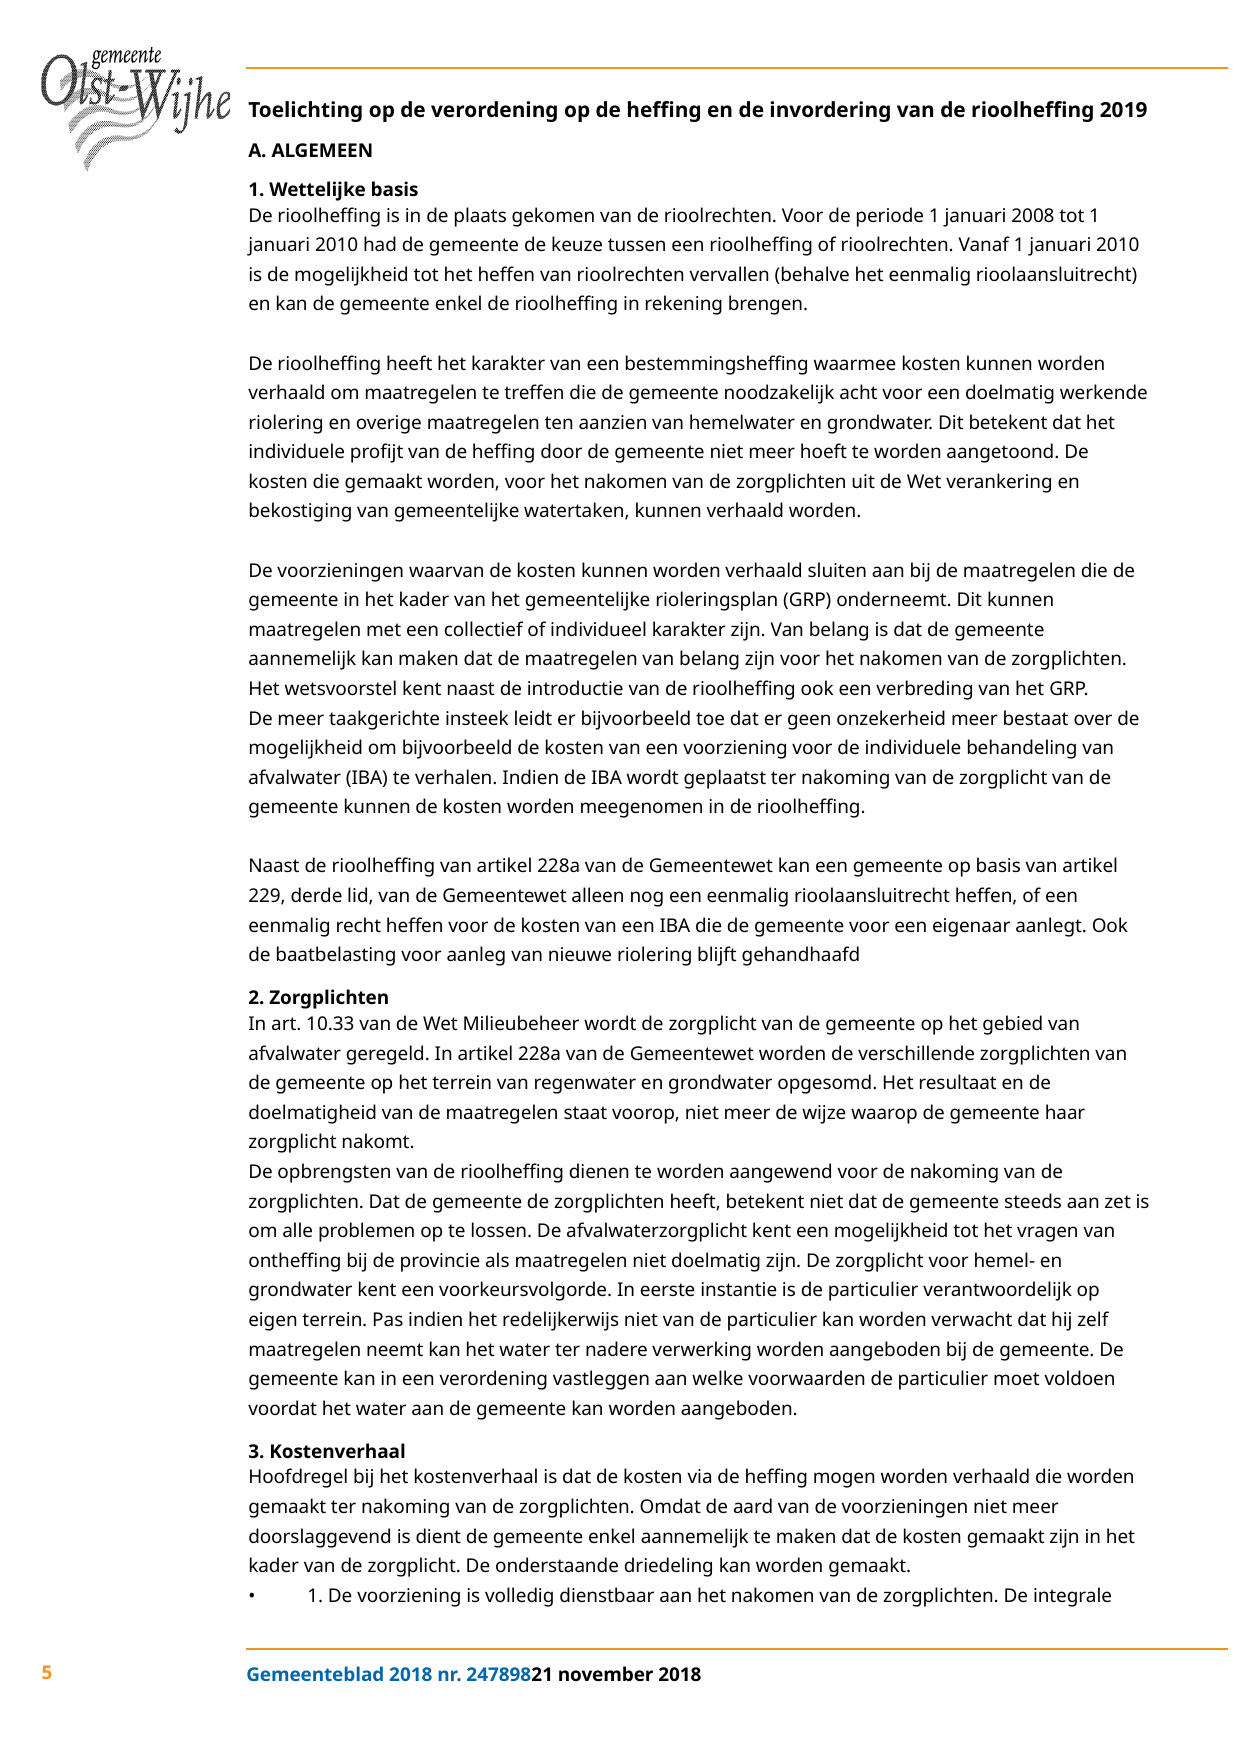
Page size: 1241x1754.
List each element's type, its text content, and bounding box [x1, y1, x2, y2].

text A. ALGEMEEN [248, 137, 1152, 163]
text In art. 10.33 van de Wet Milieubeheer wordt de zorgplicht van de gemeente op het gebied van afvalwater geregeld. In artikel 228a van de Gemeentewet worden de verschillende zorgplichten van de gemeente op het terrein van regenwater en grondwater opgesomd. Het resultaat en de doelmatigheid van de maatregelen staat voorop, niet meer de wijze waarop de gemeente haar zorgplicht nakomt. [248, 1010, 1152, 1154]
text Toelichting op de verordening op de heffing en de invordering van de rioolheffing 2019 [248, 95, 1152, 123]
text 2. Zorgplichten [248, 984, 1152, 1010]
text Hoofdregel bij het kostenverhaal is dat de kosten via de heffing mogen worden verhaald die worden gemaakt ter nakoming van de zorgplichten. Omdat de aard van de voorzieningen niet meer doorslaggevend is dient de gemeente enkel aannemelijk te maken dat de kosten gemaakt zijn in het kader van de zorgplicht. De onderstaande driedeling kan worden gemaakt. [248, 1464, 1152, 1578]
text De voorzieningen waarvan de kosten kunnen worden verhaald sluiten aan bij de maatregelen die de gemeente in het kader van het gemeentelijke rioleringsplan (GRP) onderneemt. Dit kunnen maatregelen met een collectief of individueel karakter zijn. Van belang is dat de gemeente aannemelijk kan maken dat de maatregelen van belang zijn voor het nakomen van de zorgplichten. Het wetsvoorstel kent naast de introductie van de rioolheffing ook een verbreding van het GRP. [248, 557, 1152, 701]
picture [41, 47, 231, 172]
list 1. De voorziening is volledig dienstbaar aan het nakomen van de zorgplichten. De integrale [248, 1582, 1152, 1608]
text 1. Wettelijke basis [248, 176, 1152, 202]
text De rioolheffing heeft het karakter van een bestemmingsheffing waarmee kosten kunnen worden verhaald om maatregelen te treffen die de gemeente noodzakelijk acht voor een doelmatig werkende riolering en overige maatregelen ten aanzien van hemelwater en grondwater. Dit betekent dat het individuele profijt van de heffing door de gemeente niet meer hoeft te worden aangetoond. De kosten die gemaakt worden, voor het nakomen van de zorgplichten uit de Wet verankering en bekostiging van gemeentelijke watertaken, kunnen verhaald worden. [248, 350, 1152, 523]
text De meer taakgerichte insteek leidt er bijvoorbeeld toe dat er geen onzekerheid meer bestaat over de mogelijkheid om bijvoorbeeld de kosten van een voorziening voor de individuele behandeling van afvalwater (IBA) te verhalen. Indien de IBA wordt geplaatst ter nakoming van de zorgplicht van de gemeente kunnen de kosten worden meegenomen in de rioolheffing. [248, 705, 1152, 819]
text De opbrengsten van de rioolheffing dienen te worden aangewend voor de nakoming van de zorgplichten. Dat de gemeente de zorgplichten heeft, betekent niet dat de gemeente steeds aan zet is om alle problemen op te lossen. De afvalwaterzorgplicht kent een mogelijkheid tot het vragen van ontheffing bij de provincie als maatregelen niet doelmatig zijn. De zorgplicht voor hemel- en grondwater kent een voorkeursvolgorde. In eerste instantie is de particulier verantwoordelijk op eigen terrein. Pas indien het redelijkerwijs niet van de particulier kan worden verwacht dat hij zelf maatregelen neemt kan het water ter nadere verwerking worden aangeboden bij de gemeente. De gemeente kan in een verordening vastleggen aan welke voorwaarden de particulier moet voldoen voordat het water aan de gemeente kan worden aangeboden. [248, 1158, 1152, 1421]
text Naast de rioolheffing van artikel 228a van de Gemeentewet kan een gemeente op basis van artikel 229, derde lid, van de Gemeentewet alleen nog een eenmalig rioolaansluitrecht heffen, of een eenmalig recht heffen voor de kosten van een IBA die de gemeente voor een eigenaar aanlegt. Ook de baatbelasting voor aanleg van nieuwe riolering blijft gehandhaafd [248, 853, 1152, 967]
text 3. Kostenverhaal [248, 1438, 1152, 1464]
text De rioolheffing is in de plaats gekomen van de rioolrechten. Voor de periode 1 januari 2008 tot 1 januari 2010 had de gemeente de keuze tussen een rioolheffing of rioolrechten. Vanaf 1 januari 2010 is de mogelijkheid tot het heffen van rioolrechten vervallen (behalve het eenmalig rioolaansluitrecht) en kan de gemeente enkel de rioolheffing in rekening brengen. [248, 202, 1152, 316]
